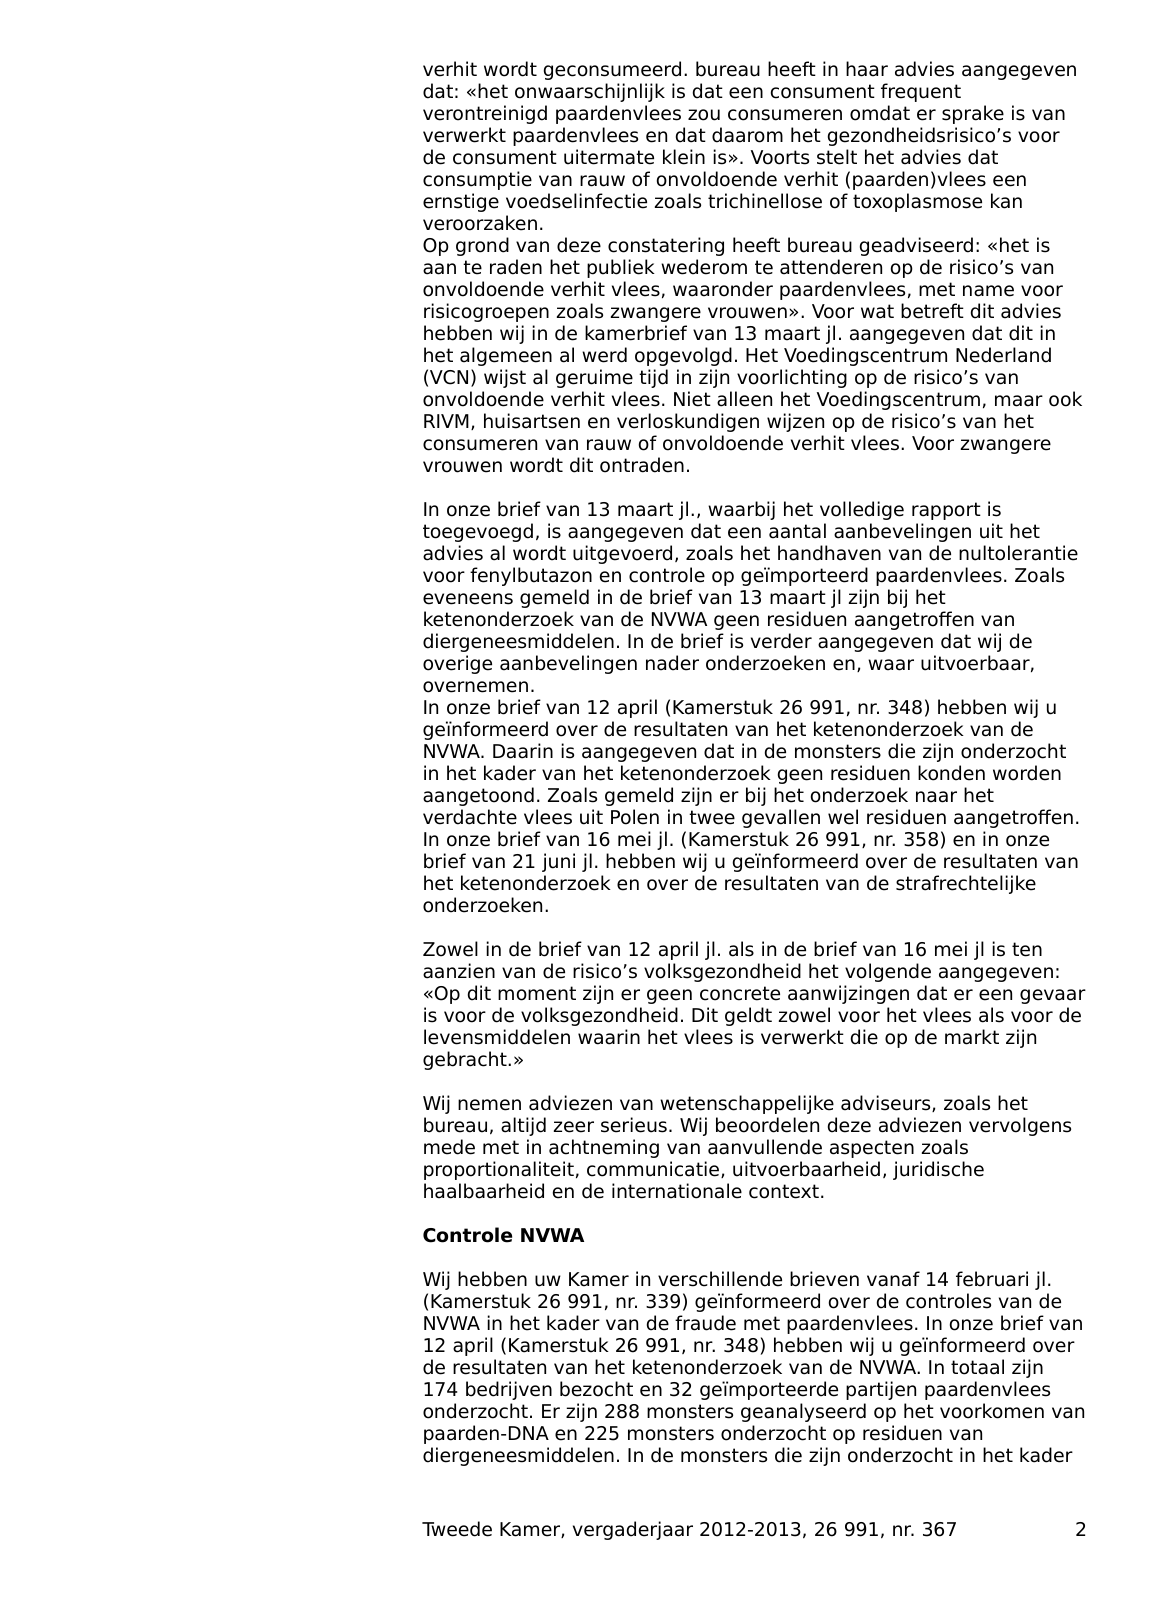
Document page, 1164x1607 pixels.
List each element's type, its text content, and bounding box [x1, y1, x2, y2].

text In onze brief van 13 maart jl., waarbij het volledige rapport is toegevoegd, is aangegeven dat een aantal aanbevelingen uit het advies al wordt uitgevoerd, zoals het handhaven van de nultolerantie voor fenylbutazon en controle op geïmporteerd paardenvlees. Zoals eveneens gemeld in de brief van 13 maart jl zijn bij het ketenonderzoek van de NVWA geen residuen aangetroffen van diergeneesmiddelen. In de brief is verder aangegeven dat wij de overige aanbevelingen nader onderzoeken en, waar uitvoerbaar, overnemen. [422, 499, 1087, 697]
text Wij nemen adviezen van wetenschappelijke adviseurs, zoals het bureau, altijd zeer serieus. Wij beoordelen deze adviezen vervolgens mede met in achtneming van aanvullende aspecten zoals proportionaliteit, communicatie, uitvoerbaarheid, juridische haalbaarheid en de internationale context. [422, 1093, 1087, 1203]
subtitle Controle NVWA [422, 1225, 1087, 1247]
text Zowel in de brief van 12 april jl. als in de brief van 16 mei jl is ten aanzien van de risico’s volksgezondheid het volgende aangegeven: «Op dit moment zijn er geen concrete aanwijzingen dat er een gevaar is voor de volksgezondheid. Dit geldt zowel voor het vlees als voor de levensmiddelen waarin het vlees is verwerkt die op de markt zijn gebracht.» [422, 939, 1087, 1071]
text In onze brief van 12 april (Kamerstuk 26 991, nr. 348) hebben wij u geïnformeerd over de resultaten van het ketenonderzoek van de NVWA. Daarin is aangegeven dat in de monsters die zijn onderzocht in het kader van het ketenonderzoek geen residuen konden worden aangetoond. Zoals gemeld zijn er bij het onderzoek naar het verdachte vlees uit Polen in twee gevallen wel residuen aangetroffen. In onze brief van 16 mei jl. (Kamerstuk 26 991, nr. 358) en in onze brief van 21 juni jl. hebben wij u geïnformeerd over de resultaten van het ketenonderzoek en over de resultaten van de strafrechtelijke onderzoeken. [422, 697, 1087, 916]
text Wij hebben uw Kamer in verschillende brieven vanaf 14 februari jl. (Kamerstuk 26 991, nr. 339) geïnformeerd over de controles van de NVWA in het kader van de fraude met paardenvlees. In onze brief van 12 april (Kamerstuk 26 991, nr. 348) hebben wij u geïnformeerd over de resultaten van het ketenonderzoek van de NVWA. In totaal zijn 174 bedrijven bezocht en 32 geïmporteerde partijen paardenvlees onderzocht. Er zijn 288 monsters geanalyseerd op het voorkomen van paarden-DNA en 225 monsters onderzocht op residuen van diergeneesmiddelen. In de monsters die zijn onderzocht in het kader [422, 1269, 1087, 1467]
text Op grond van deze constatering heeft bureau geadviseerd: «het is aan te raden het publiek wederom te attenderen op de risico’s van onvoldoende verhit vlees, waaronder paardenvlees, met name voor risicogroepen zoals zwangere vrouwen». Voor wat betreft dit advies hebben wij in de kamerbrief van 13 maart jl. aangegeven dat dit in het algemeen al werd opgevolgd. Het Voedingscentrum Nederland (VCN) wijst al geruime tijd in zijn voorlichting op de risico’s van onvoldoende verhit vlees. Niet alleen het Voedingscentrum, maar ook RIVM, huisartsen en verloskundigen wijzen op de risico’s van het consumeren van rauw of onvoldoende verhit vlees. Voor zwangere vrouwen wordt dit ontraden. [422, 235, 1087, 477]
text verhit wordt geconsumeerd. bureau heeft in haar advies aangegeven dat: «het onwaarschijnlijk is dat een consument frequent verontreinigd paardenvlees zou consumeren omdat er sprake is van verwerkt paardenvlees en dat daarom het gezondheidsrisico’s voor de consument uitermate klein is». Voorts stelt het advies dat consumptie van rauw of onvoldoende verhit (paarden)vlees een ernstige voedselinfectie zoals trichinellose of toxoplasmose kan veroorzaken. [422, 59, 1087, 235]
